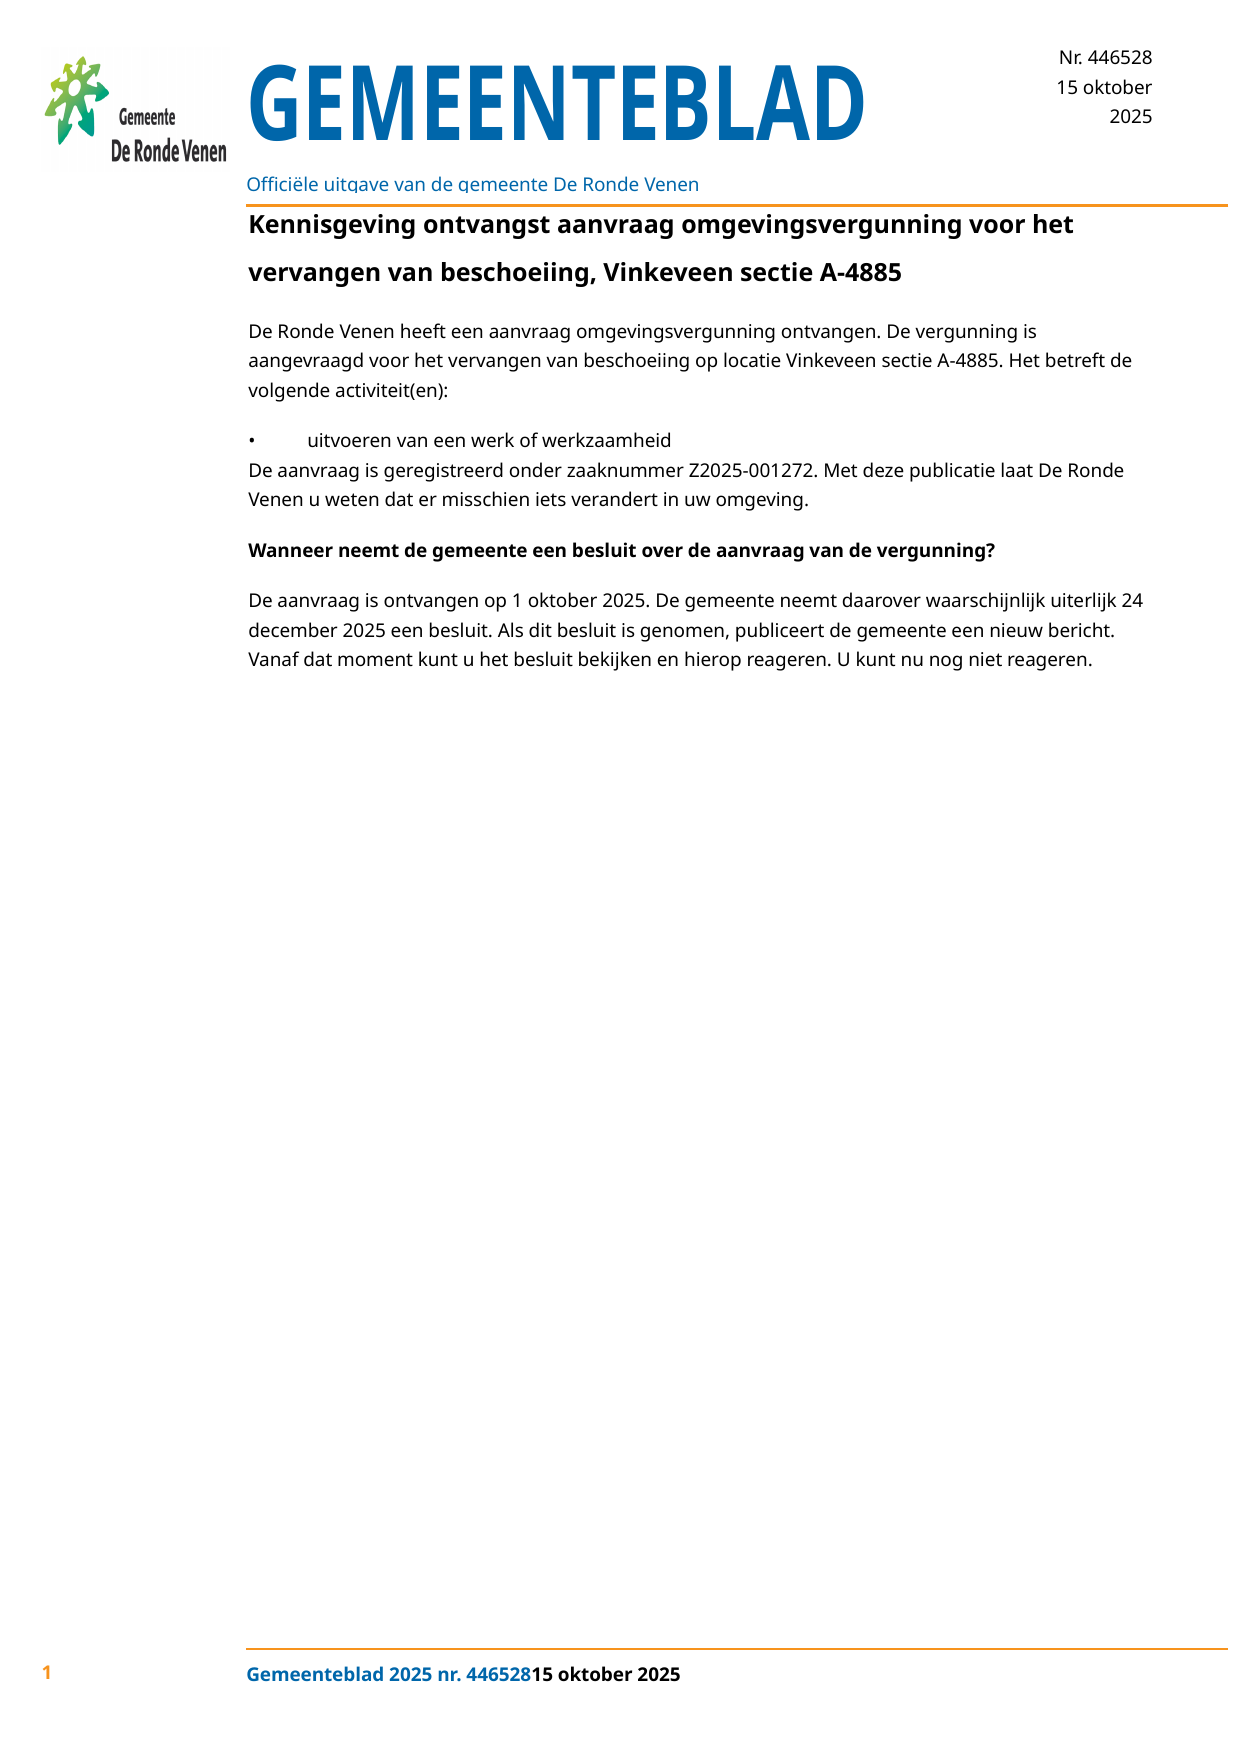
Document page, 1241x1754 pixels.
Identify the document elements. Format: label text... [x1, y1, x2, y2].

picture [41, 47, 231, 172]
text De aanvraag is geregistreerd onder zaaknummer Z2025-001272. Met deze publicatie laat De Ronde Venen u weten dat er misschien iets verandert in uw omgeving. [248, 457, 1152, 512]
list uitvoeren van een werk of werkzaamheid [248, 427, 1152, 453]
text De Ronde Venen heeft een aanvraag omgevingsvergunning ontvangen. De vergunning is aangevraagd voor het vervangen van beschoeiing op locatie Vinkeveen sectie A-4885. Het betreft de volgende activiteit(en): [248, 318, 1152, 403]
text Wanneer neemt de gemeente een besluit over de aanvraag van de vergunning? [248, 537, 1152, 563]
text De aanvraag is ontvangen op 1 oktober 2025. De gemeente neemt daarover waarschijnlijk uiterlijk 24 december 2025 een besluit. Als dit besluit is genomen, publiceert de gemeente een nieuw bericht. Vanaf dat moment kunt u het besluit bekijken en hierop reageren. U kunt nu nog niet reageren. [248, 587, 1152, 672]
text Kennisgeving ontvangst aanvraag omgevingsvergunning voor het vervangen van beschoeiing, Vinkeveen sectie A-4885 [248, 207, 1152, 288]
